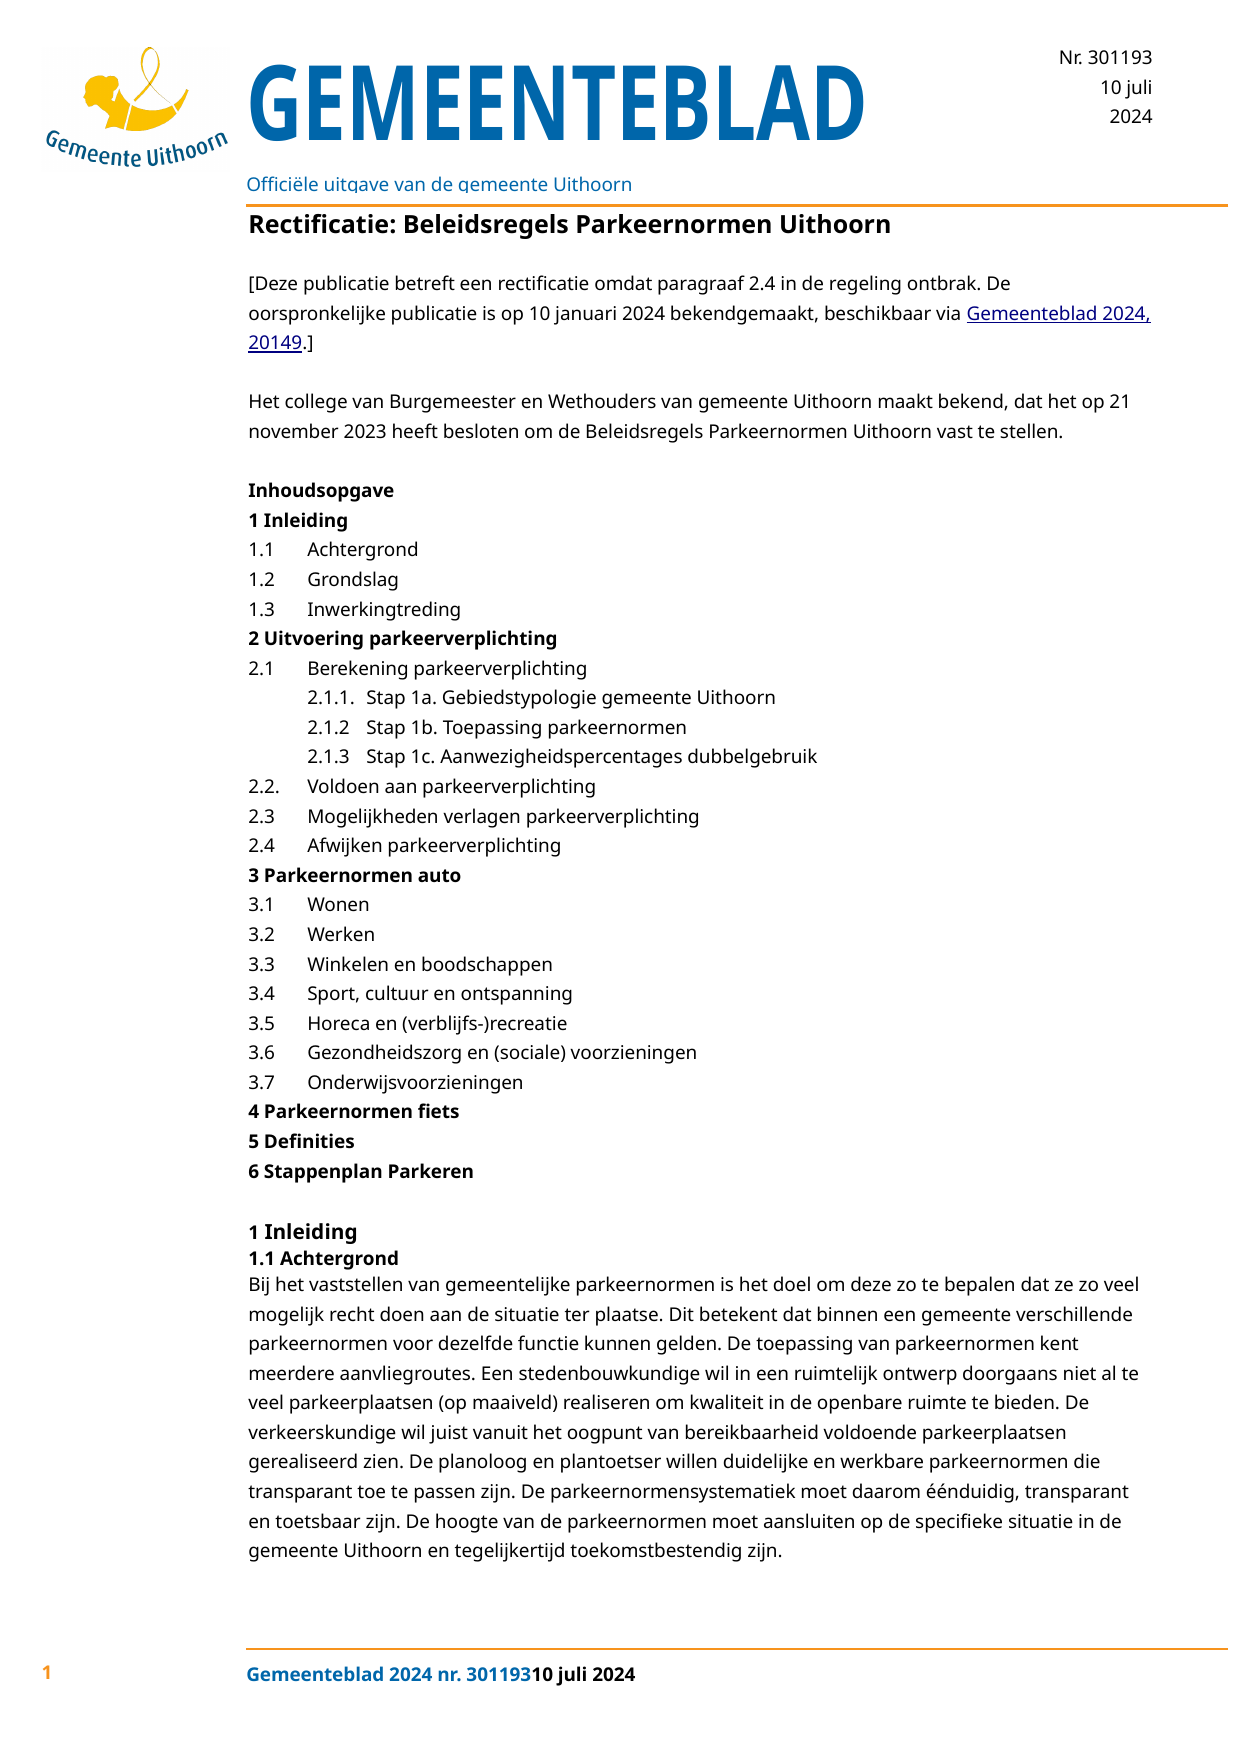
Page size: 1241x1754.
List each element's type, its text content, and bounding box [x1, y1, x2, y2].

list Werken [248, 921, 1152, 947]
list Onderwijsvoorzieningen [248, 1069, 1152, 1095]
list Stap 1a. Gebiedstypologie gemeente Uithoorn [307, 684, 1152, 710]
list Gezondheidszorg en (sociale) voorzieningen [248, 1039, 1152, 1065]
list Berekening parkeerverplichting [248, 655, 1152, 681]
text 1 Inleiding [248, 1217, 1152, 1245]
list Stap 1b. Toepassing parkeernormen [307, 714, 1152, 740]
text 6 Stappenplan Parkeren [248, 1158, 1152, 1183]
text Rectificatie: Beleidsregels Parkeernormen Uithoorn [248, 207, 1152, 241]
list Voldoen aan parkeerverplichting [248, 773, 1152, 799]
text 5 Definities [248, 1128, 1152, 1154]
list Afwijken parkeerverplichting [248, 832, 1152, 858]
text Bij het vaststellen van gemeentelijke parkeernormen is het doel om deze zo te bepalen dat ze zo veel mogelijk recht doen aan de situatie ter plaatse. Dit betekent dat binnen een gemeente verschillende parkeernormen voor dezelfde functie kunnen gelden. De toepassing van parkeernormen kent meerdere aanvliegroutes. Een stedenbouwkundige wil in een ruimtelijk ontwerp doorgaans niet al te veel parkeerplaatsen (op maaiveld) realiseren om kwaliteit in de openbare ruimte te bieden. De verkeerskundige wil juist vanuit het oogpunt van bereikbaarheid voldoende parkeerplaatsen gerealiseerd zien. De planoloog en plantoetser willen duidelijke en werkbare parkeernormen die transparant toe te passen zijn. De parkeernormensystematiek moet daarom éénduidig, transparant en toetsbaar zijn. De hoogte van de parkeernormen moet aansluiten op de specifieke situatie in de gemeente Uithoorn en tegelijkertijd toekomstbestendig zijn. [248, 1271, 1152, 1563]
list Sport, cultuur en ontspanning [248, 980, 1152, 1006]
list Stap 1c. Aanwezigheidspercentages dubbelgebruik [307, 744, 1152, 769]
list Grondslag [248, 566, 1152, 592]
picture [41, 47, 231, 172]
list Inwerkingtreding [248, 596, 1152, 621]
list Mogelijkheden verlagen parkeerverplichting [248, 803, 1152, 828]
text Het college van Burgemeester en Wethouders van gemeente Uithoorn maakt bekend, dat het op 21 november 2023 heeft besloten om de Beleidsregels Parkeernormen Uithoorn vast te stellen. [248, 389, 1152, 444]
list Winkelen en boodschappen [248, 951, 1152, 976]
text Inhoudsopgave [248, 477, 1152, 503]
list Achtergrond [248, 537, 1152, 562]
text 3 Parkeernormen auto [248, 862, 1152, 888]
text [Deze publicatie betreft een rectificatie omdat paragraaf 2.4 in de regeling ontbrak. De oorspronkelijke publicatie is op 10 januari 2024 bekendgemaakt, beschikbaar via Gemeenteblad 2024, 20149.] [248, 270, 1152, 355]
text 2 Uitvoering parkeerverplichting [248, 625, 1152, 651]
list Horeca en (verblijfs-)recreatie [248, 1010, 1152, 1036]
text 4 Parkeernormen fiets [248, 1099, 1152, 1124]
text 1 Inleiding [248, 507, 1152, 533]
text 1.1 Achtergrond [248, 1245, 1152, 1271]
list Wonen [248, 892, 1152, 917]
